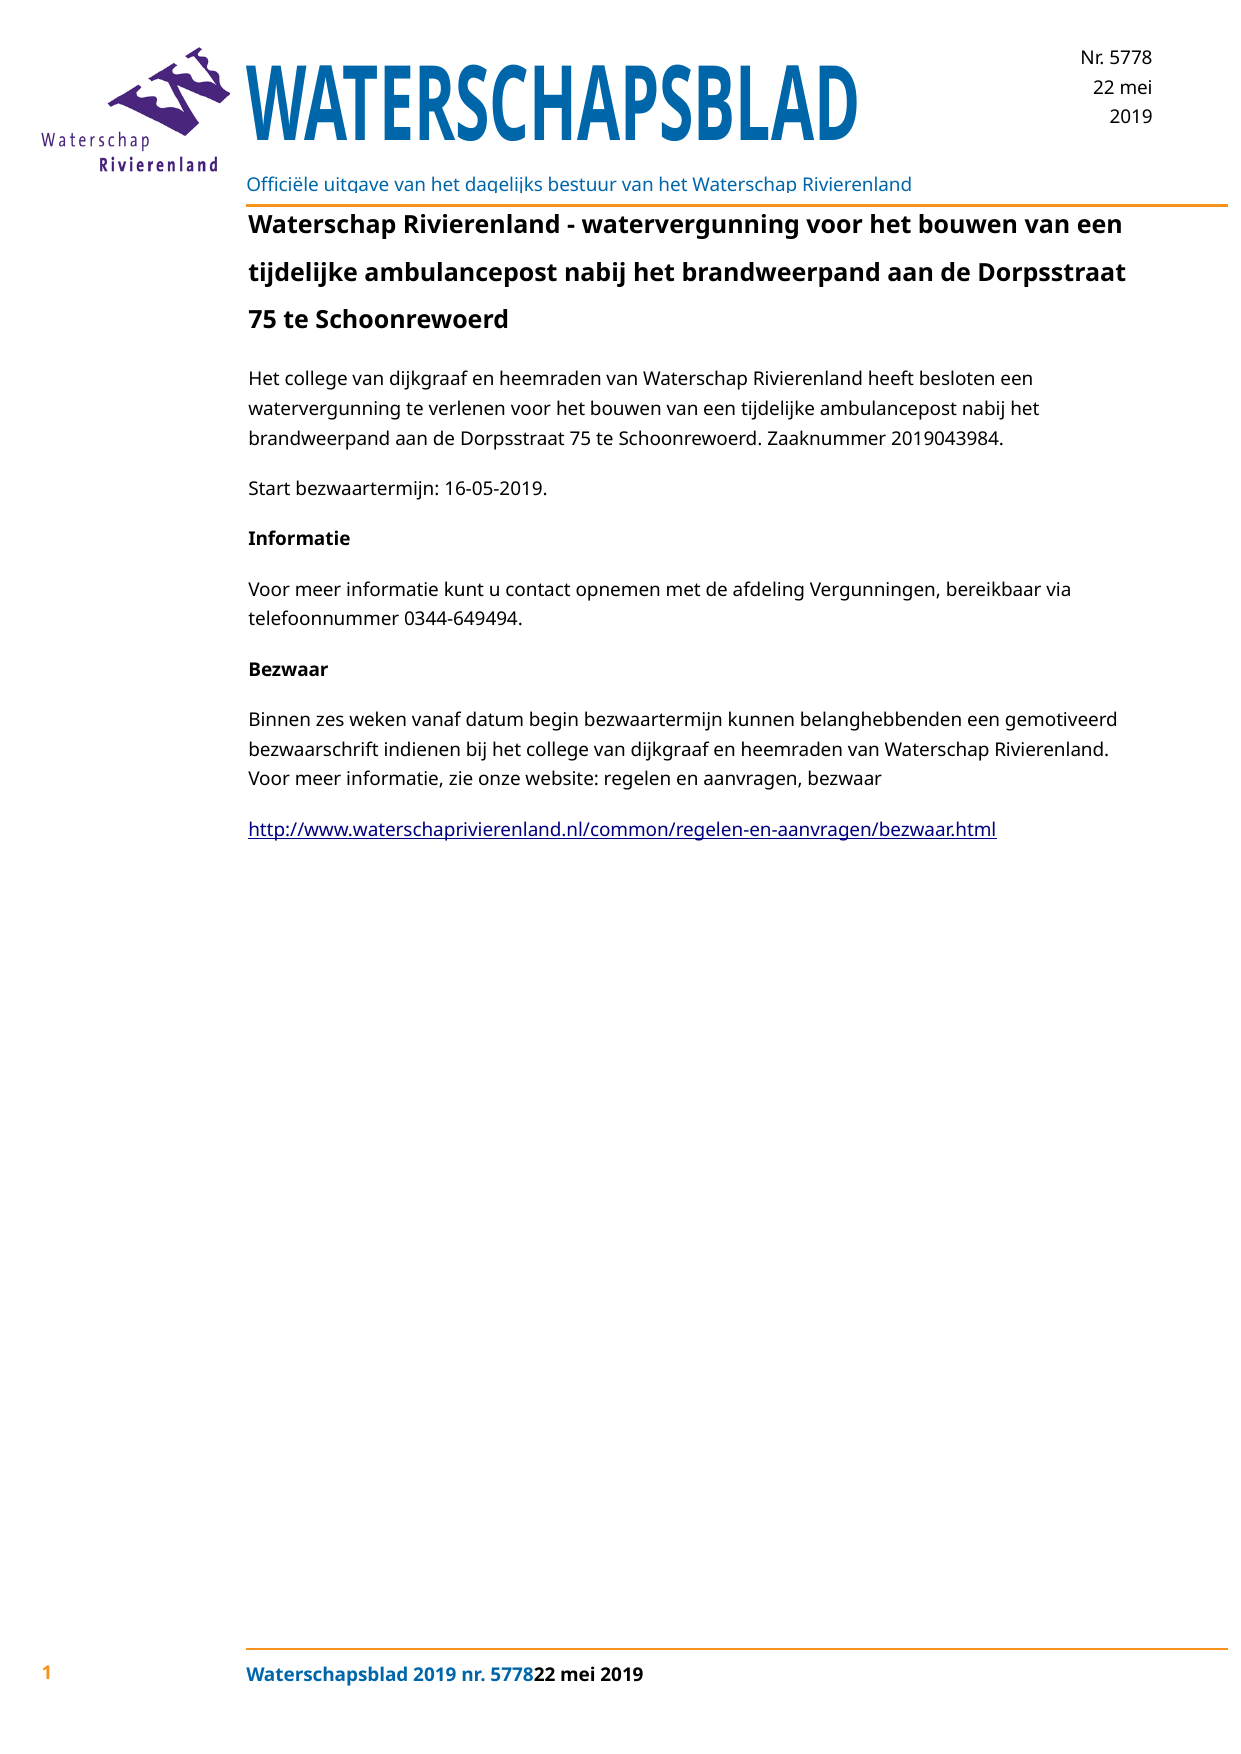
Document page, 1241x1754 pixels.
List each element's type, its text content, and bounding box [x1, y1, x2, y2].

picture [41, 47, 231, 172]
text Waterschap Rivierenland - watervergunning voor het bouwen van een tijdelijke ambulancepost nabij het brandweerpand aan de Dorpsstraat 75 te Schoonrewoerd [248, 207, 1152, 336]
text Voor meer informatie kunt u contact opnemen met de afdeling Vergunningen, bereikbaar via telefoonnummer 0344-649494. [248, 576, 1152, 631]
text Informatie [248, 526, 1152, 551]
text Binnen zes weken vanaf datum begin bezwaartermijn kunnen belanghebbenden een gemotiveerd bezwaarschrift indienen bij het college van dijkgraaf en heemraden van Waterschap Rivierenland. Voor meer informatie, zie onze website: regelen en aanvragen, bezwaar [248, 706, 1152, 791]
text http://www.waterschaprivierenland.nl/common/regelen-en-aanvragen/bezwaar.html [248, 816, 1152, 842]
text Het college van dijkgraaf en heemraden van Waterschap Rivierenland heeft besloten een watervergunning te verlenen voor het bouwen van een tijdelijke ambulancepost nabij het brandweerpand aan de Dorpsstraat 75 te Schoonrewoerd. Zaaknummer 2019043984. [248, 366, 1152, 450]
text Bezwaar [248, 656, 1152, 682]
text Start bezwaartermijn: 16-05-2019. [248, 475, 1152, 501]
